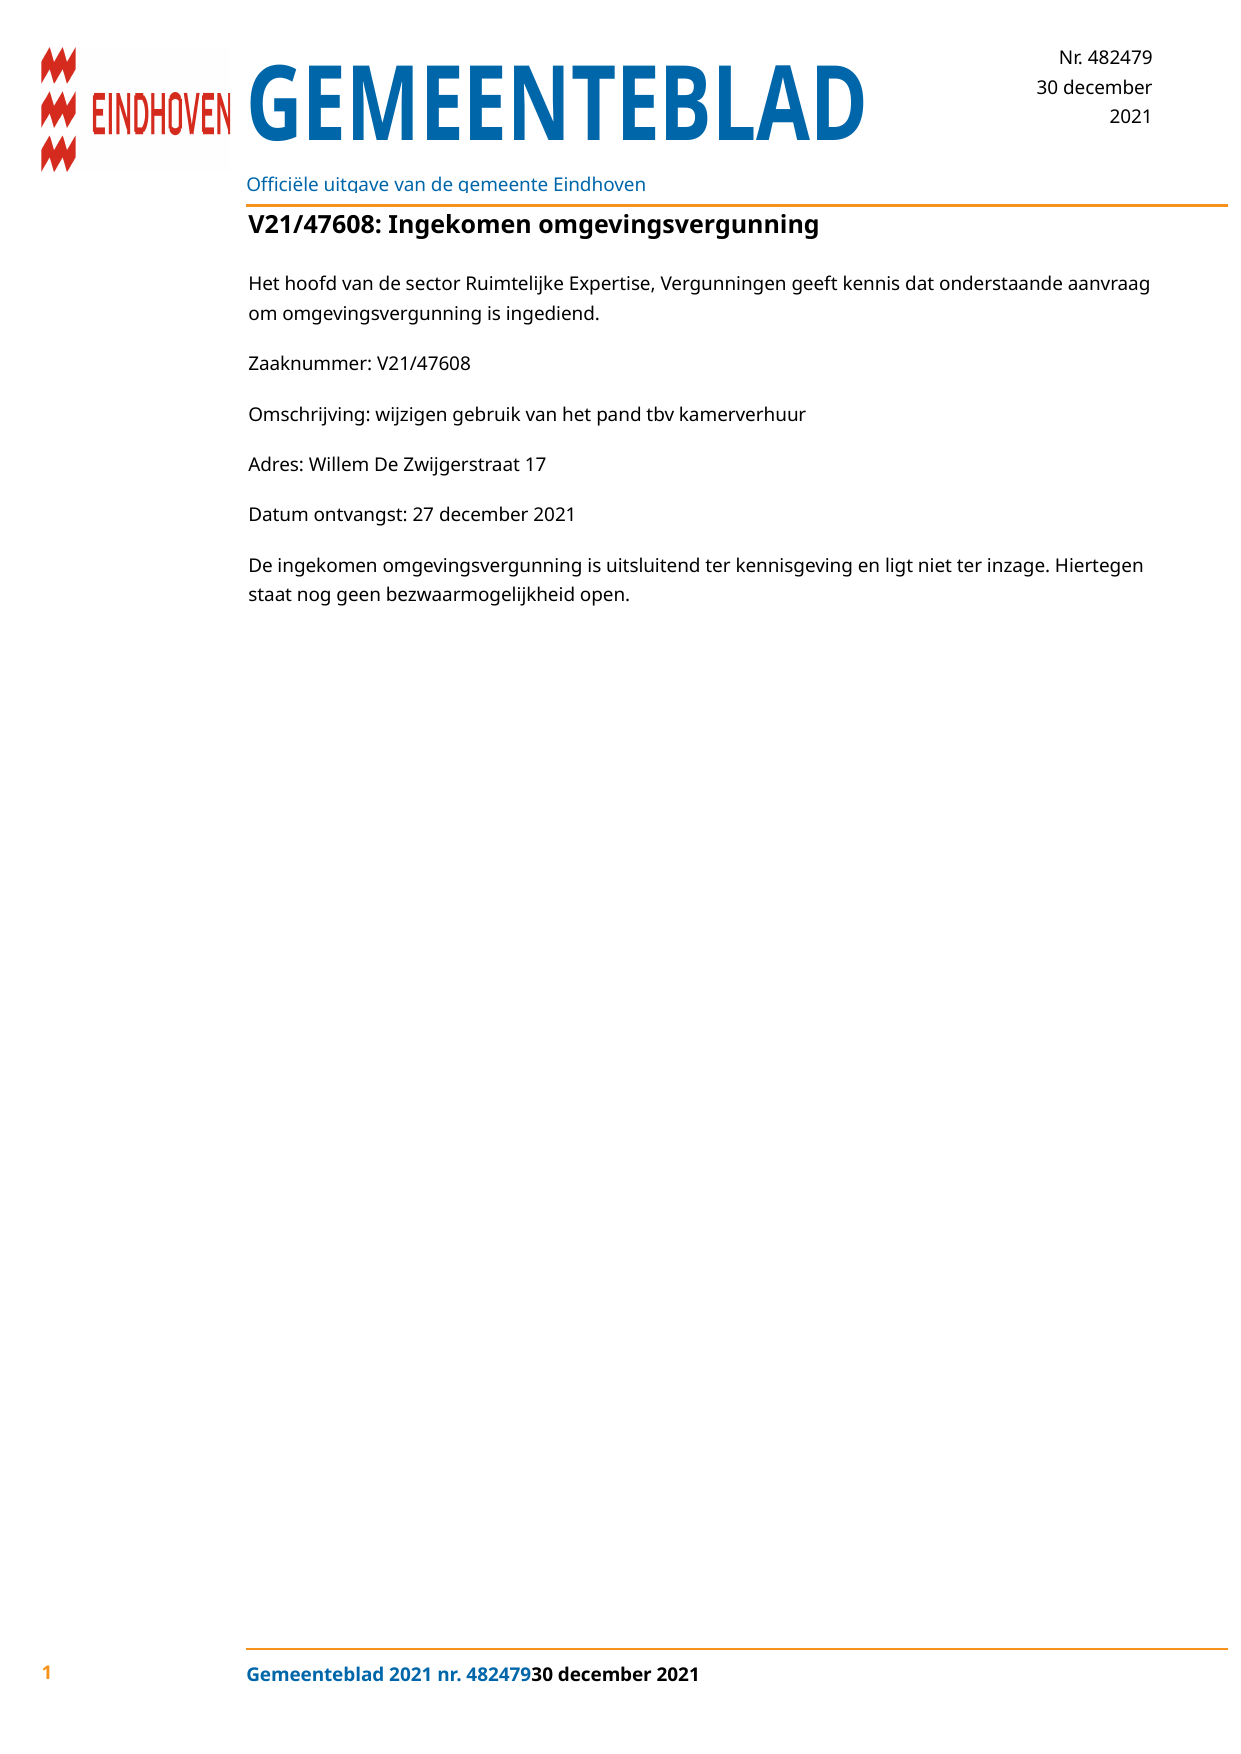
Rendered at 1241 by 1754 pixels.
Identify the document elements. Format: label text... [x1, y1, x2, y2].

text De ingekomen omgevingsvergunning is uitsluitend ter kennisgeving en ligt niet ter inzage. Hiertegen staat nog geen bezwaarmogelijkheid open. [248, 552, 1152, 607]
text Adres: Willem De Zwijgerstraat 17 [248, 451, 1152, 477]
text Omschrijving: wijzigen gebruik van het pand tbv kamerverhuur [248, 401, 1152, 426]
text Zaaknummer: V21/47608 [248, 350, 1152, 376]
text V21/47608: Ingekomen omgevingsvergunning [248, 207, 1152, 241]
text Datum ontvangst: 27 december 2021 [248, 502, 1152, 527]
picture [41, 47, 231, 172]
text Het hoofd van de sector Ruimtelijke Expertise, Vergunningen geeft kennis dat onderstaande aanvraag om omgevingsvergunning is ingediend. [248, 270, 1152, 326]
